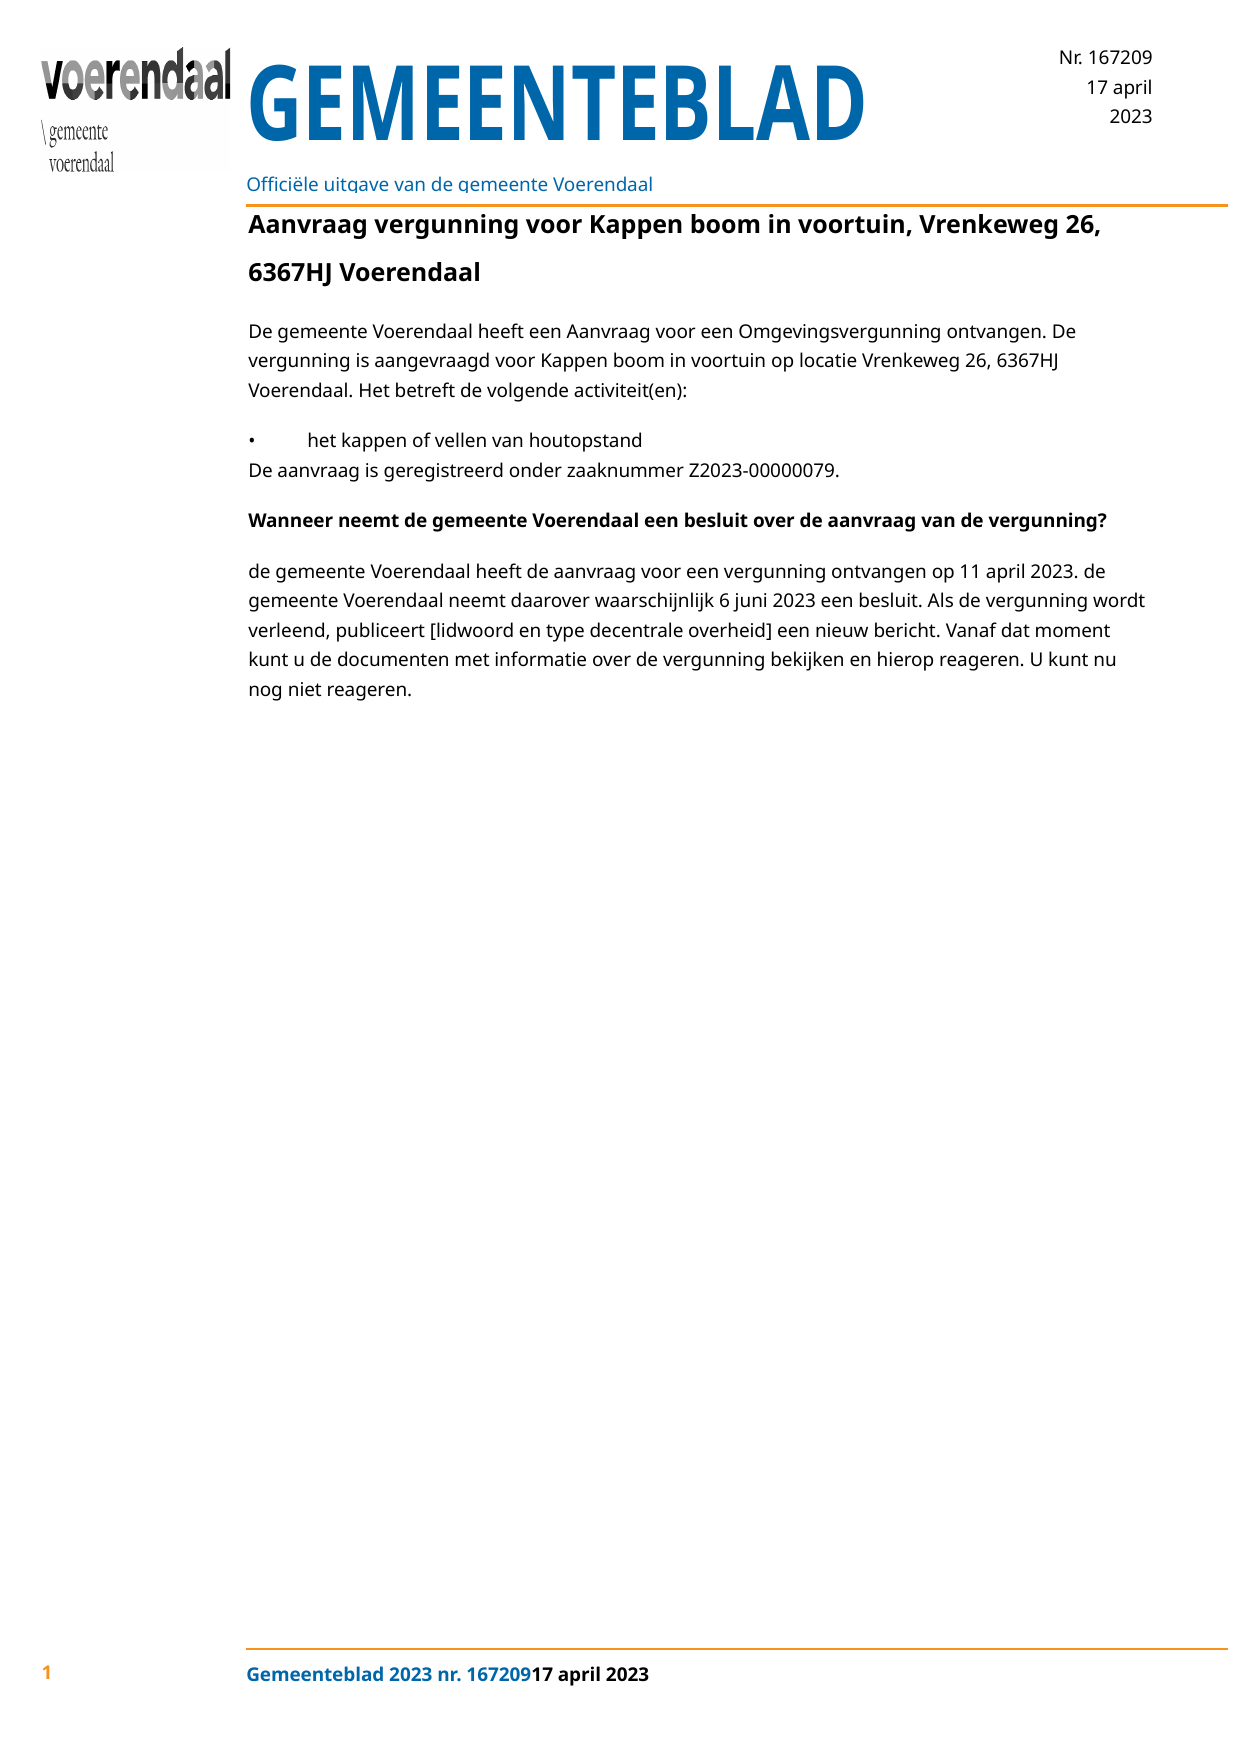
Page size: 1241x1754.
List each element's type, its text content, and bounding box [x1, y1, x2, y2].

text Wanneer neemt de gemeente Voerendaal een besluit over de aanvraag van de vergunning? [248, 507, 1152, 533]
text Aanvraag vergunning voor Kappen boom in voortuin, Vrenkeweg 26, 6367HJ Voerendaal [248, 207, 1152, 288]
text De gemeente Voerendaal heeft een Aanvraag voor een Omgevingsvergunning ontvangen. De vergunning is aangevraagd voor Kappen boom in voortuin op locatie Vrenkeweg 26, 6367HJ Voerendaal. Het betreft de volgende activiteit(en): [248, 318, 1152, 403]
list het kappen of vellen van houtopstand [248, 427, 1152, 453]
text De aanvraag is geregistreerd onder zaaknummer Z2023-00000079. [248, 457, 1152, 483]
picture [41, 47, 231, 172]
text de gemeente Voerendaal heeft de aanvraag voor een vergunning ontvangen op 11 april 2023. de gemeente Voerendaal neemt daarover waarschijnlijk 6 juni 2023 een besluit. Als de vergunning wordt verleend, publiceert [lidwoord en type decentrale overheid] een nieuw bericht. Vanaf dat moment kunt u de documenten met informatie over de vergunning bekijken en hierop reageren. U kunt nu nog niet reageren. [248, 558, 1152, 702]
